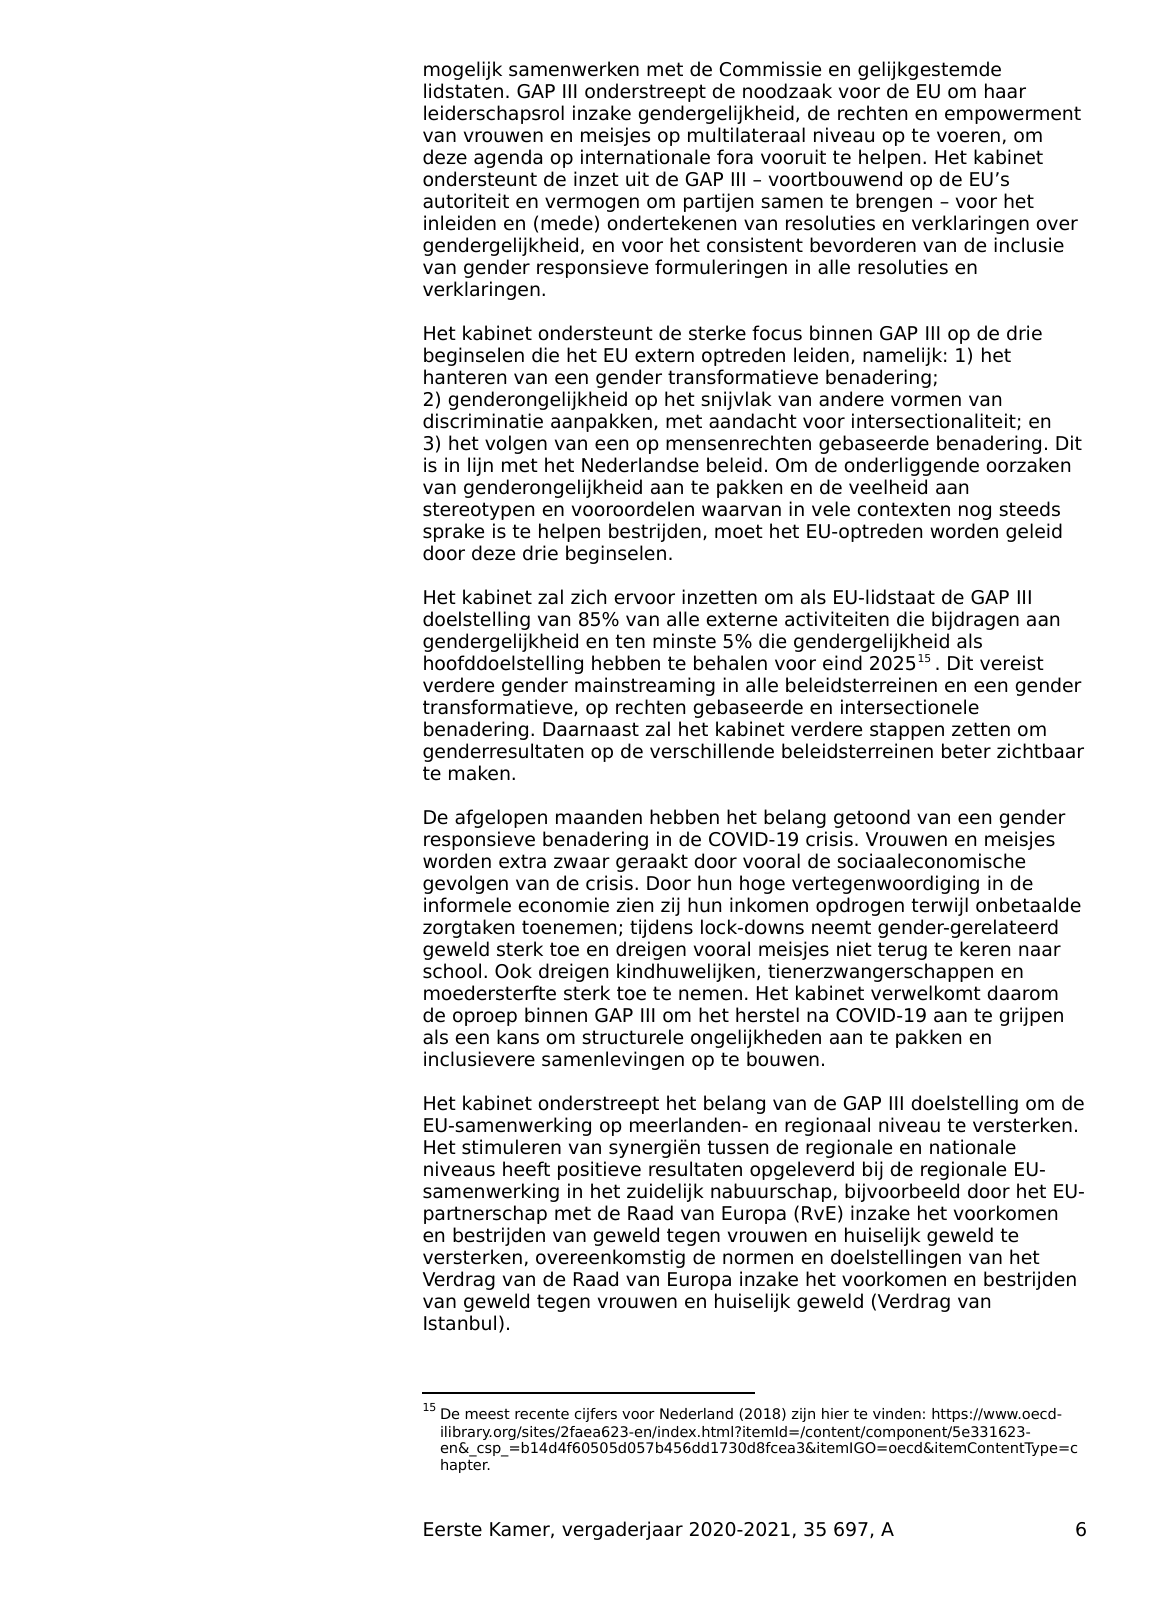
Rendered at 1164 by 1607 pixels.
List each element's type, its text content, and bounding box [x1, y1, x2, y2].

text Het kabinet zal zich ervoor inzetten om als EU-lidstaat de GAP III doelstelling van 85% van alle externe activiteiten die bijdragen aan gendergelijkheid en ten minste 5% die gendergelijkheid als hoofddoelstelling hebben te behalen voor eind 2025. Dit vereist verdere gender mainstreaming in alle beleidsterreinen en een gender transformatieve, op rechten gebaseerde en intersectionele benadering. Daarnaast zal het kabinet verdere stappen zetten om genderresultaten op de verschillende beleidsterreinen beter zichtbaar te maken. [422, 587, 1087, 785]
text mogelijk samenwerken met de Commissie en gelijkgestemde lidstaten. GAP III onderstreept de noodzaak voor de EU om haar leiderschapsrol inzake gendergelijkheid, de rechten en empowerment van vrouwen en meisjes op multilateraal niveau op te voeren, om deze agenda op internationale fora vooruit te helpen. Het kabinet ondersteunt de inzet uit de GAP III – voortbouwend op de EU’s autoriteit en vermogen om partijen samen te brengen – voor het inleiden en (mede) ondertekenen van resoluties en verklaringen over gendergelijkheid, en voor het consistent bevorderen van de inclusie van gender responsieve formuleringen in alle resoluties en verklaringen. [422, 59, 1087, 301]
text Het kabinet ondersteunt de sterke focus binnen GAP III op de drie beginselen die het EU extern optreden leiden, namelijk: 1) het hanteren van een gender transformatieve benadering; 2) genderongelijkheid op het snijvlak van andere vormen van discriminatie aanpakken, met aandacht voor intersectionaliteit; en 3) het volgen van een op mensenrechten gebaseerde benadering. Dit is in lijn met het Nederlandse beleid. Om de onderliggende oorzaken van genderongelijkheid aan te pakken en de veelheid aan stereotypen en vooroordelen waarvan in vele contexten nog steeds sprake is te helpen bestrijden, moet het EU-optreden worden geleid door deze drie beginselen. [422, 323, 1087, 565]
text De meest recente cijfers voor Nederland (2018) zijn hier te vinden: https://www.oecd-ilibrary.org/sites/2faea623-en/index.html?itemId=/content/component/5e331623-en&_csp_=b14d4f60505d057b456dd1730d8fcea3&itemIGO=oecd&itemContentType=chapter. [422, 1402, 1087, 1474]
text De afgelopen maanden hebben het belang getoond van een gender responsieve benadering in de COVID-19 crisis. Vrouwen en meisjes worden extra zwaar geraakt door vooral de sociaaleconomische gevolgen van de crisis. Door hun hoge vertegenwoordiging in de informele economie zien zij hun inkomen opdrogen terwijl onbetaalde zorgtaken toenemen; tijdens lock-downs neemt gender-gerelateerd geweld sterk toe en dreigen vooral meisjes niet terug te keren naar school. Ook dreigen kindhuwelijken, tienerzwangerschappen en moedersterfte sterk toe te nemen. Het kabinet verwelkomt daarom de oproep binnen GAP III om het herstel na COVID-19 aan te grijpen als een kans om structurele ongelijkheden aan te pakken en inclusievere samenlevingen op te bouwen. [422, 807, 1087, 1071]
text Het kabinet onderstreept het belang van de GAP III doelstelling om de EU-samenwerking op meerlanden- en regionaal niveau te versterken. Het stimuleren van synergiën tussen de regionale en nationale niveaus heeft positieve resultaten opgeleverd bij de regionale EU-samenwerking in het zuidelijk nabuurschap, bijvoorbeeld door het EU-partnerschap met de Raad van Europa (RvE) inzake het voorkomen en bestrijden van geweld tegen vrouwen en huiselijk geweld te versterken, overeenkomstig de normen en doelstellingen van het Verdrag van de Raad van Europa inzake het voorkomen en bestrijden van geweld tegen vrouwen en huiselijk geweld (Verdrag van Istanbul). [422, 1093, 1087, 1335]
